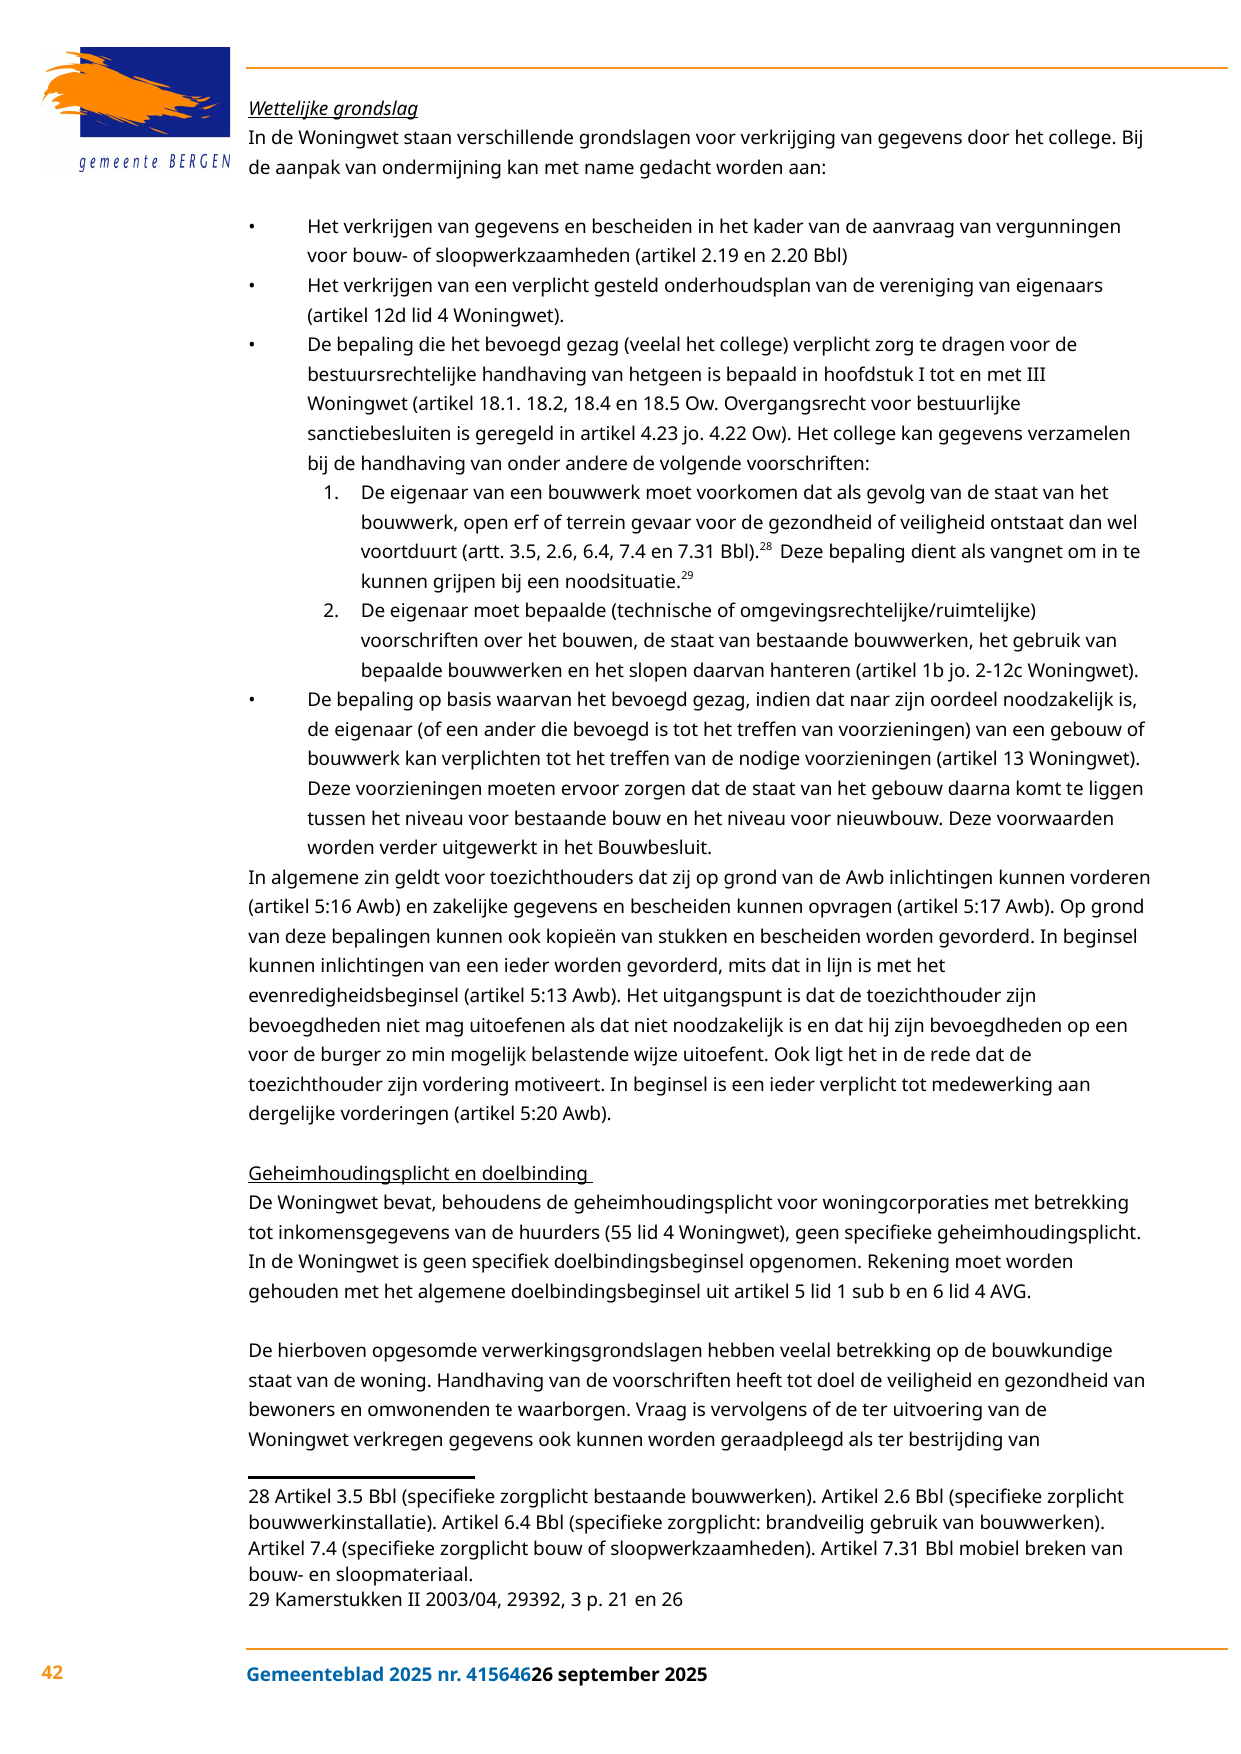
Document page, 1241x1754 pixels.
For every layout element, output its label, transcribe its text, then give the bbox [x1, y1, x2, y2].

text De hierboven opgesomde verwerkingsgrondslagen hebben veelal betrekking op de bouwkundige staat van de woning. Handhaving van de voorschriften heeft tot doel de veiligheid en gezondheid van bewoners en omwonenden te waarborgen. Vraag is vervolgens of de ter uitvoering van de Woningwet verkregen gegevens ook kunnen worden geraadpleegd als ter bestrijding van [248, 1337, 1152, 1452]
text Geheimhoudingsplicht en doelbinding [248, 1160, 1152, 1186]
list De eigenaar moet bepaalde (technische of omgevingsrechtelijke/ruimtelijke) voorschriften over het bouwen, de staat van bestaande bouwwerken, het gebruik van bepaalde bouwwerken en het slopen daarvan hanteren (artikel 1b jo. 2-12c Woningwet). [323, 598, 1152, 683]
list De eigenaar van een bouwwerk moet voorkomen dat als gevolg van de staat van het bouwwerk, open erf of terrein gevaar voor de gezondheid of veiligheid ontstaat dan wel voortduurt (artt. 3.5, 2.6, 6.4, 7.4 en 7.31 Bbl). Deze bepaling dient als vangnet om in te kunnen grijpen bij een noodsituatie. [323, 479, 1152, 594]
list De bepaling op basis waarvan het bevoegd gezag, indien dat naar zijn oordeel noodzakelijk is, de eigenaar (of een ander die bevoegd is tot het treffen van voorzieningen) van een gebouw of bouwwerk kan verplichten tot het treffen van de nodige voorzieningen (artikel 13 Woningwet). Deze voorzieningen moeten ervoor zorgen dat de staat van het gebouw daarna komt te liggen tussen het niveau voor bestaande bouw en het niveau voor nieuwbouw. Deze voorwaarden worden verder uitgewerkt in het Bouwbesluit. [248, 686, 1152, 860]
list Kamerstukken II 2003/04, 29392, 3 p. 21 en 26 [248, 1586, 1152, 1612]
text In algemene zin geldt voor toezichthouders dat zij op grond van de Awb inlichtingen kunnen vorderen (artikel 5:16 Awb) en zakelijke gegevens en bescheiden kunnen opvragen (artikel 5:17 Awb). Op grond van deze bepalingen kunnen ook kopieën van stukken en bescheiden worden gevorderd. In beginsel kunnen inlichtingen van een ieder worden gevorderd, mits dat in lijn is met het evenredigheidsbeginsel (artikel 5:13 Awb). Het uitgangspunt is dat de toezichthouder zijn bevoegdheden niet mag uitoefenen als dat niet noodzakelijk is en dat hij zijn bevoegdheden op een voor de burger zo min mogelijk belastende wijze uitoefent. Ook ligt het in de rede dat de toezichthouder zijn vordering motiveert. In beginsel is een ieder verplicht tot medewerking aan dergelijke vorderingen (artikel 5:20 Awb). [248, 864, 1152, 1126]
list Het verkrijgen van gegevens en bescheiden in het kader van de aanvraag van vergunningen voor bouw- of sloopwerkzaamheden (artikel 2.19 en 2.20 Bbl) [248, 213, 1152, 268]
text In de Woningwet staan verschillende grondslagen voor verkrijging van gegevens door het college. Bij de aanpak van ondermijning kan met name gedacht worden aan: [248, 124, 1152, 180]
list Het verkrijgen van een verplicht gesteld onderhoudsplan van de vereniging van eigenaars (artikel 12d lid 4 Woningwet). [248, 272, 1152, 328]
list Artikel 3.5 Bbl (specifieke zorgplicht bestaande bouwwerken). Artikel 2.6 Bbl (specifieke zorplicht bouwwerkinstallatie). Artikel 6.4 Bbl (specifieke zorgplicht: brandveilig gebruik van bouwwerken). Artikel 7.4 (specifieke zorgplicht bouw of sloopwerkzaamheden). Artikel 7.31 Bbl mobiel breken van bouw- en sloopmateriaal. [248, 1483, 1152, 1586]
picture [41, 47, 231, 172]
list De bepaling die het bevoegd gezag (veelal het college) verplicht zorg te dragen voor de bestuursrechtelijke handhaving van hetgeen is bepaald in hoofdstuk I tot en met III Woningwet (artikel 18.1. 18.2, 18.4 en 18.5 Ow. Overgangsrecht voor bestuurlijke sanctiebesluiten is geregeld in artikel 4.23 jo. 4.22 Ow). Het college kan gegevens verzamelen bij de handhaving van onder andere de volgende voorschriften: [248, 331, 1152, 476]
text De Woningwet bevat, behoudens de geheimhoudingsplicht voor woningcorporaties met betrekking tot inkomensgegevens van de huurders (55 lid 4 Woningwet), geen specifieke geheimhoudingsplicht. [248, 1189, 1152, 1245]
text Wettelijke grondslag [248, 95, 1152, 121]
text In de Woningwet is geen specifiek doelbindingsbeginsel opgenomen. Rekening moet worden gehouden met het algemene doelbindingsbeginsel uit artikel 5 lid 1 sub b en 6 lid 4 AVG. [248, 1248, 1152, 1304]
